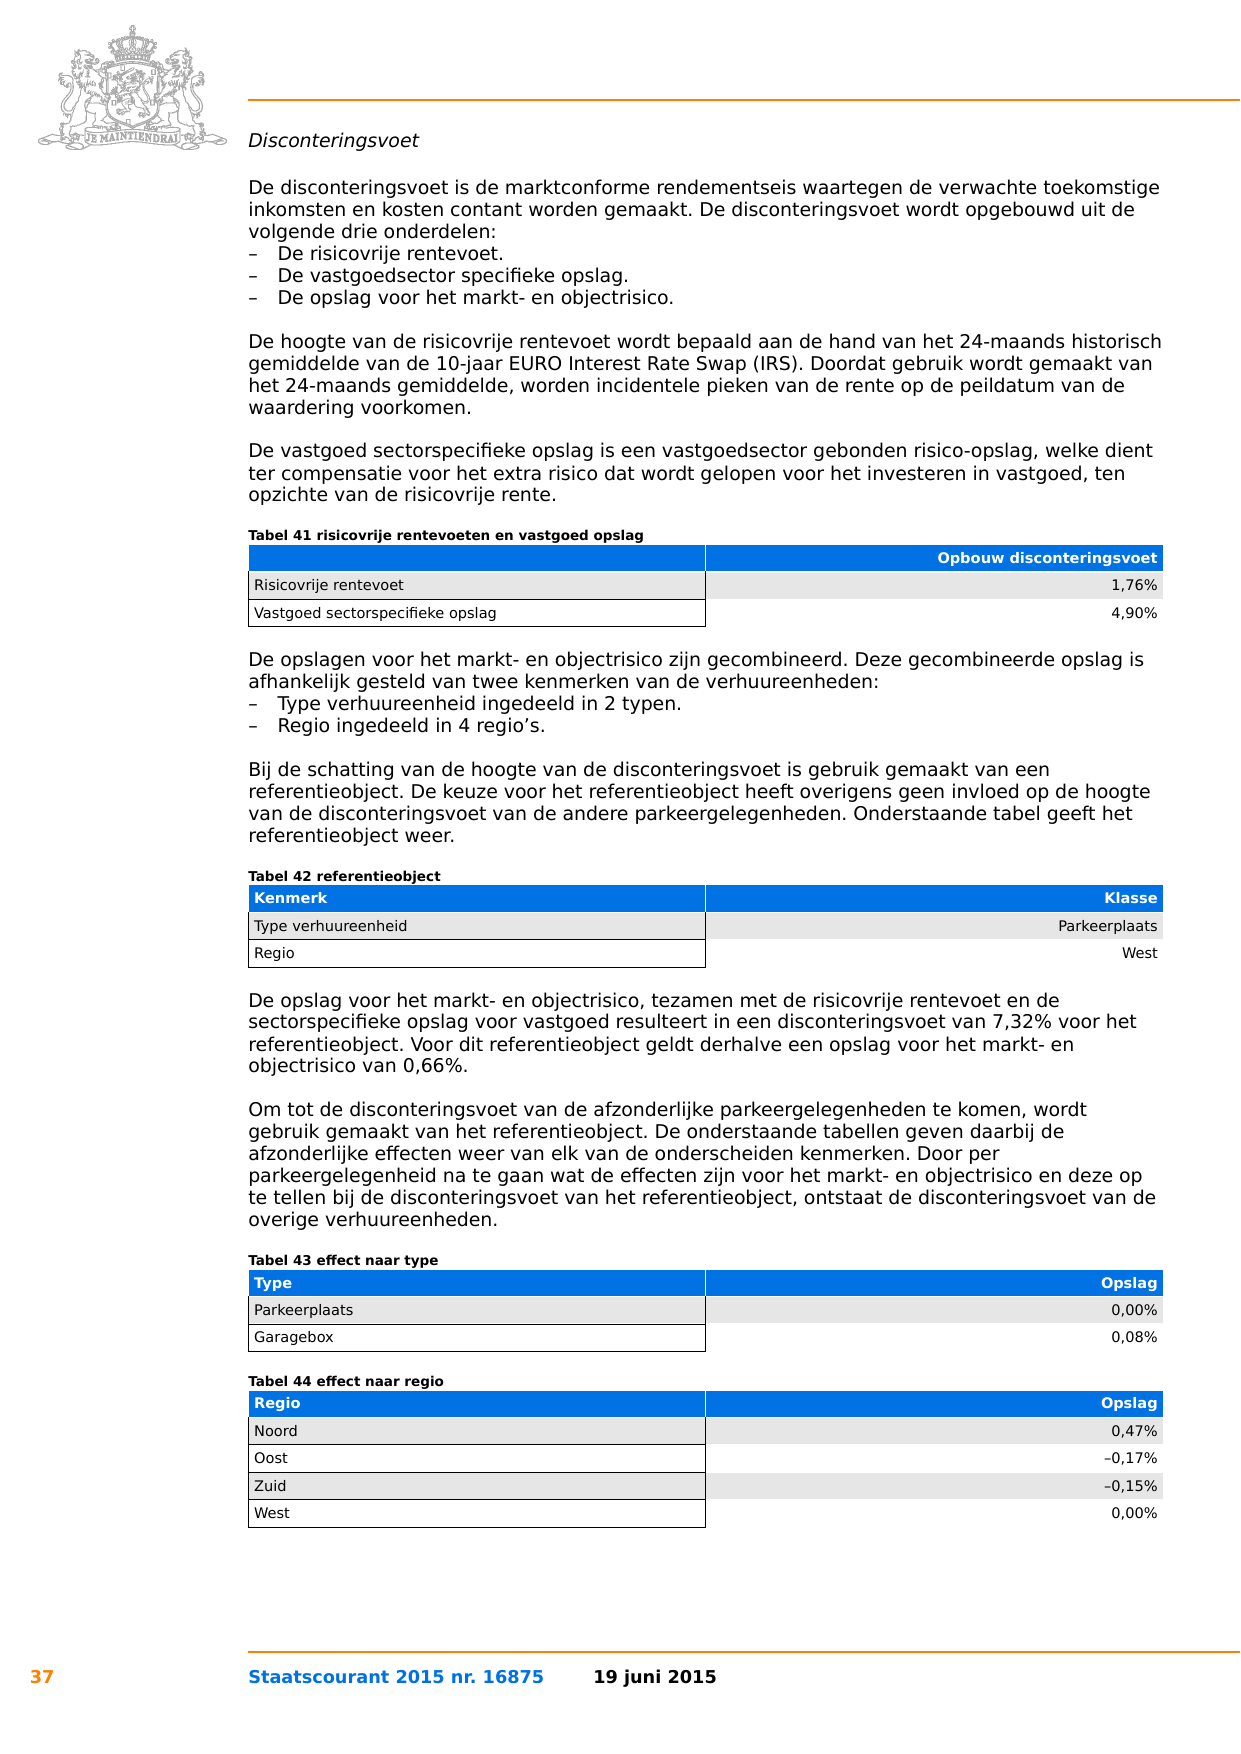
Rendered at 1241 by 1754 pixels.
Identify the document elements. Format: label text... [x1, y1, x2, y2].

table_cell 0,00% [706, 1500, 1163, 1527]
text De vastgoed sectorspecifieke opslag is een vastgoedsector gebonden risico-opslag, welke dient ter compensatie voor het extra risico dat wordt gelopen voor het investeren in vastgoed, ten opzichte van de risicovrije rente. [248, 440, 1163, 506]
table_cell Garagebox [249, 1325, 705, 1351]
text De disconteringsvoet is de marktconforme rendementseis waartegen de verwachte toekomstige inkomsten en kosten contant worden gemaakt. De disconteringsvoet wordt opgebouwd uit de volgende drie onderdelen: [248, 177, 1163, 243]
table_header Tabel 43 effect naar type [248, 1253, 1163, 1269]
text – De risicovrije rentevoet. [248, 243, 1163, 265]
table_cell Kenmerk [249, 885, 705, 912]
picture [38, 25, 227, 150]
table_cell Parkeerplaats [706, 913, 1163, 939]
table_cell –0,17% [706, 1445, 1163, 1472]
table_cell Type verhuureenheid [249, 913, 705, 939]
table_cell West [706, 940, 1163, 967]
text – De vastgoedsector specifieke opslag. [248, 265, 1163, 287]
table_cell Type [249, 1270, 705, 1296]
table_cell 0,00% [706, 1297, 1163, 1323]
text De opslagen voor het markt- en objectrisico zijn gecombineerd. Deze gecombineerde opslag is afhankelijk gesteld van twee kenmerken van de verhuureenheden: [248, 649, 1163, 693]
table_header Tabel 44 effect naar regio [248, 1374, 1163, 1389]
table_cell Regio [249, 940, 705, 967]
table_cell [249, 545, 705, 571]
table_header Tabel 42 referentieobject [248, 869, 1163, 884]
text De hoogte van de risicovrije rentevoet wordt bepaald aan de hand van het 24-maands historisch gemiddelde van de 10-jaar EURO Interest Rate Swap (IRS). Doordat gebruik wordt gemaakt van het 24-maands gemiddelde, worden incidentele pieken van de rente op de peildatum van de waardering voorkomen. [248, 331, 1163, 418]
table_cell Zuid [249, 1473, 705, 1499]
table_cell Oost [249, 1445, 705, 1472]
table_cell 0,08% [706, 1325, 1163, 1351]
subtitle Disconteringsvoet [248, 130, 1163, 152]
table_cell Regio [249, 1391, 705, 1417]
table_cell Vastgoed sectorspecifieke opslag [249, 600, 705, 626]
table_cell –0,15% [706, 1473, 1163, 1499]
table_cell Risicovrije rentevoet [249, 573, 705, 599]
table_cell Opslag [706, 1391, 1163, 1417]
table_cell Opslag [706, 1270, 1163, 1296]
text – De opslag voor het markt- en objectrisico. [248, 287, 1163, 309]
text De opslag voor het markt- en objectrisico, tezamen met de risicovrije rentevoet en de sectorspecifieke opslag voor vastgoed resulteert in een disconteringsvoet van 7,32% voor het referentieobject. Voor dit referentieobject geldt derhalve een opslag voor het markt- en objectrisico van 0,66%. [248, 989, 1163, 1077]
text Om tot de disconteringsvoet van de afzonderlijke parkeergelegenheden te komen, wordt gebruik gemaakt van het referentieobject. De onderstaande tabellen geven daarbij de afzonderlijke effecten weer van elk van de onderscheiden kenmerken. Door per parkeergelegenheid na te gaan wat de effecten zijn voor het markt- en objectrisico en deze op te tellen bij de disconteringsvoet van het referentieobject, ontstaat de disconteringsvoet van de overige verhuureenheden. [248, 1099, 1163, 1231]
table_cell 1,76% [706, 573, 1163, 599]
table_cell Parkeerplaats [249, 1297, 705, 1323]
table_cell West [249, 1500, 705, 1527]
table_cell 0,47% [706, 1418, 1163, 1444]
table_cell Klasse [706, 885, 1163, 912]
text – Type verhuureenheid ingedeeld in 2 typen. [248, 693, 1163, 715]
text – Regio ingedeeld in 4 regio’s. [248, 715, 1163, 737]
table_cell Noord [249, 1418, 705, 1444]
table_header Tabel 41 risicovrije rentevoeten en vastgoed opslag [248, 528, 1163, 544]
table_cell 4,90% [706, 600, 1163, 626]
table_cell Opbouw disconteringsvoet [706, 545, 1163, 571]
text Bij de schatting van de hoogte van de disconteringsvoet is gebruik gemaakt van een referentieobject. De keuze voor het referentieobject heeft overigens geen invloed op de hoogte van de disconteringsvoet van de andere parkeergelegenheden. Onderstaande tabel geeft het referentieobject weer. [248, 759, 1163, 847]
